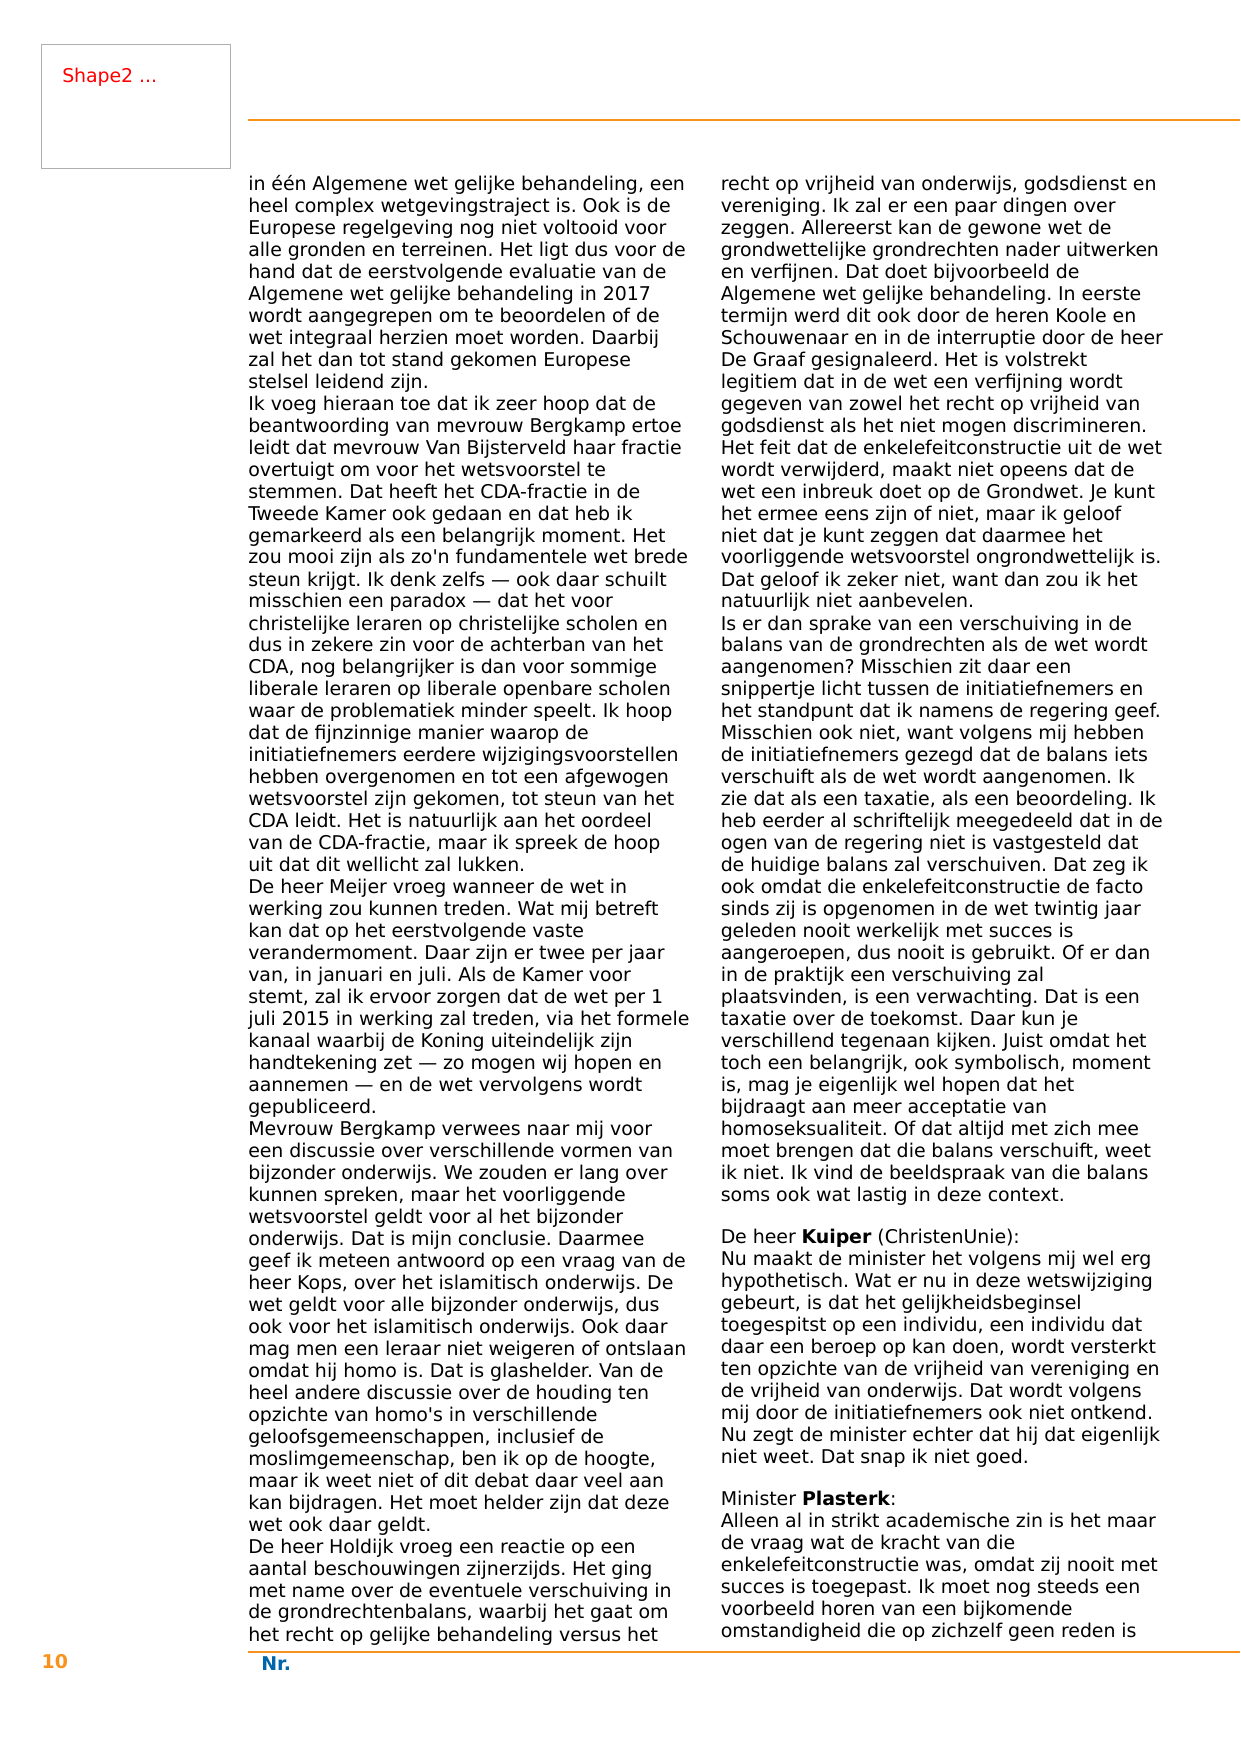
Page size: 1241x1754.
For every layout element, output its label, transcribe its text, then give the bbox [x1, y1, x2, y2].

text Alleen al in strikt academische zin is het maar de vraag wat de kracht van die enkelefeitconstructie was, omdat zij nooit met succes is toegepast. Ik moet nog steeds een voorbeeld horen van een bijkomende omstandigheid die op zichzelf geen reden is [721, 1509, 1163, 1641]
text recht op vrijheid van onderwijs, godsdienst en vereniging. Ik zal er een paar dingen over zeggen. Allereerst kan de gewone wet de grondwettelijke grondrechten nader uitwerken en verfijnen. Dat doet bijvoorbeeld de Algemene wet gelijke behandeling. In eerste termijn werd dit ook door de heren Koole en Schouwenaar en in de interruptie door de heer De Graaf gesignaleerd. Het is volstrekt legitiem dat in de wet een verfijning wordt gegeven van zowel het recht op vrijheid van godsdienst als het niet mogen discrimineren. Het feit dat de enkelefeitconstructie uit de wet wordt verwijderd, maakt niet opeens dat de wet een inbreuk doet op de Grondwet. Je kunt het ermee eens zijn of niet, maar ik geloof niet dat je kunt zeggen dat daarmee het voorliggende wetsvoorstel ongrondwettelijk is. Dat geloof ik zeker niet, want dan zou ik het natuurlijk niet aanbevelen. [721, 173, 1163, 612]
text Mevrouw Bergkamp verwees naar mij voor een discussie over verschillende vormen van bijzonder onderwijs. We zouden er lang over kunnen spreken, maar het voorliggende wetsvoorstel geldt voor al het bijzonder onderwijs. Dat is mijn conclusie. Daarmee geef ik meteen antwoord op een vraag van de heer Kops, over het islamitisch onderwijs. De wet geldt voor alle bijzonder onderwijs, dus ook voor het islamitisch onderwijs. Ook daar mag men een leraar niet weigeren of ontslaan omdat hij homo is. Dat is glashelder. Van de heel andere discussie over de houding ten opzichte van homo's in verschillende geloofsgemeenschappen, inclusief de moslimgemeenschap, ben ik op de hoogte, maar ik weet niet of dit debat daar veel aan kan bijdragen. Het moet helder zijn dat deze wet ook daar geldt. [248, 1118, 691, 1536]
text De heer Kuiper (ChristenUnie): [721, 1226, 1163, 1248]
text Minister Plasterk: [721, 1488, 1163, 1509]
text De heer Holdijk vroeg een reactie op een aantal beschouwingen zijnerzijds. Het ging met name over de eventuele verschuiving in de grondrechtenbalans, waarbij het gaat om het recht op gelijke behandeling versus het [248, 1536, 691, 1645]
text Ik voeg hieraan toe dat ik zeer hoop dat de beantwoording van mevrouw Bergkamp ertoe leidt dat mevrouw Van Bijsterveld haar fractie overtuigt om voor het wetsvoorstel te stemmen. Dat heeft het CDA-fractie in de Tweede Kamer ook gedaan en dat heb ik gemarkeerd als een belangrijk moment. Het zou mooi zijn als zo'n fundamentele wet brede steun krijgt. Ik denk zelfs — ook daar schuilt misschien een paradox — dat het voor christelijke leraren op christelijke scholen en dus in zekere zin voor de achterban van het CDA, nog belangrijker is dan voor sommige liberale leraren op liberale openbare scholen waar de problematiek minder speelt. Ik hoop dat de fijnzinnige manier waarop de initiatiefnemers eerdere wijzigingsvoorstellen hebben overgenomen en tot een afgewogen wetsvoorstel zijn gekomen, tot steun van het CDA leidt. Het is natuurlijk aan het oordeel van de CDA-fractie, maar ik spreek de hoop uit dat dit wellicht zal lukken. [248, 393, 691, 876]
text in één Algemene wet gelijke behandeling, een heel complex wetgevingstraject is. Ook is de Europese regelgeving nog niet voltooid voor alle gronden en terreinen. Het ligt dus voor de hand dat de eerstvolgende evaluatie van de Algemene wet gelijke behandeling in 2017 wordt aangegrepen om te beoordelen of de wet integraal herzien moet worden. Daarbij zal het dan tot stand gekomen Europese stelsel leidend zijn. [248, 173, 691, 393]
text Nu maakt de minister het volgens mij wel erg hypothetisch. Wat er nu in deze wetswijziging gebeurt, is dat het gelijkheidsbeginsel toegespitst op een individu, een individu dat daar een beroep op kan doen, wordt versterkt ten opzichte van de vrijheid van vereniging en de vrijheid van onderwijs. Dat wordt volgens mij door de initiatiefnemers ook niet ontkend. Nu zegt de minister echter dat hij dat eigenlijk niet weet. Dat snap ik niet goed. [721, 1248, 1163, 1468]
text De heer Meijer vroeg wanneer de wet in werking zou kunnen treden. Wat mij betreft kan dat op het eerstvolgende vaste verandermoment. Daar zijn er twee per jaar van, in januari en juli. Als de Kamer voor stemt, zal ik ervoor zorgen dat de wet per 1 juli 2015 in werking zal treden, via het formele kanaal waarbij de Koning uiteindelijk zijn handtekening zet — zo mogen wij hopen en aannemen — en de wet vervolgens wordt gepubliceerd. [248, 876, 691, 1118]
text Is er dan sprake van een verschuiving in de balans van de grondrechten als de wet wordt aangenomen? Misschien zit daar een snippertje licht tussen de initiatiefnemers en het standpunt dat ik namens de regering geef. Misschien ook niet, want volgens mij hebben de initiatiefnemers gezegd dat de balans iets verschuift als de wet wordt aangenomen. Ik zie dat als een taxatie, als een beoordeling. Ik heb eerder al schriftelijk meegedeeld dat in de ogen van de regering niet is vastgesteld dat de huidige balans zal verschuiven. Dat zeg ik ook omdat die enkelefeitconstructie de facto sinds zij is opgenomen in de wet twintig jaar geleden nooit werkelijk met succes is aangeroepen, dus nooit is gebruikt. Of er dan in de praktijk een verschuiving zal plaatsvinden, is een verwachting. Dat is een taxatie over de toekomst. Daar kun je verschillend tegenaan kijken. Juist omdat het toch een belangrijk, ook symbolisch, moment is, mag je eigenlijk wel hopen dat het bijdraagt aan meer acceptatie van homoseksualiteit. Of dat altijd met zich mee moet brengen dat die balans verschuift, weet ik niet. Ik vind de beeldspraak van die balans soms ook wat lastig in deze context. [721, 612, 1163, 1206]
